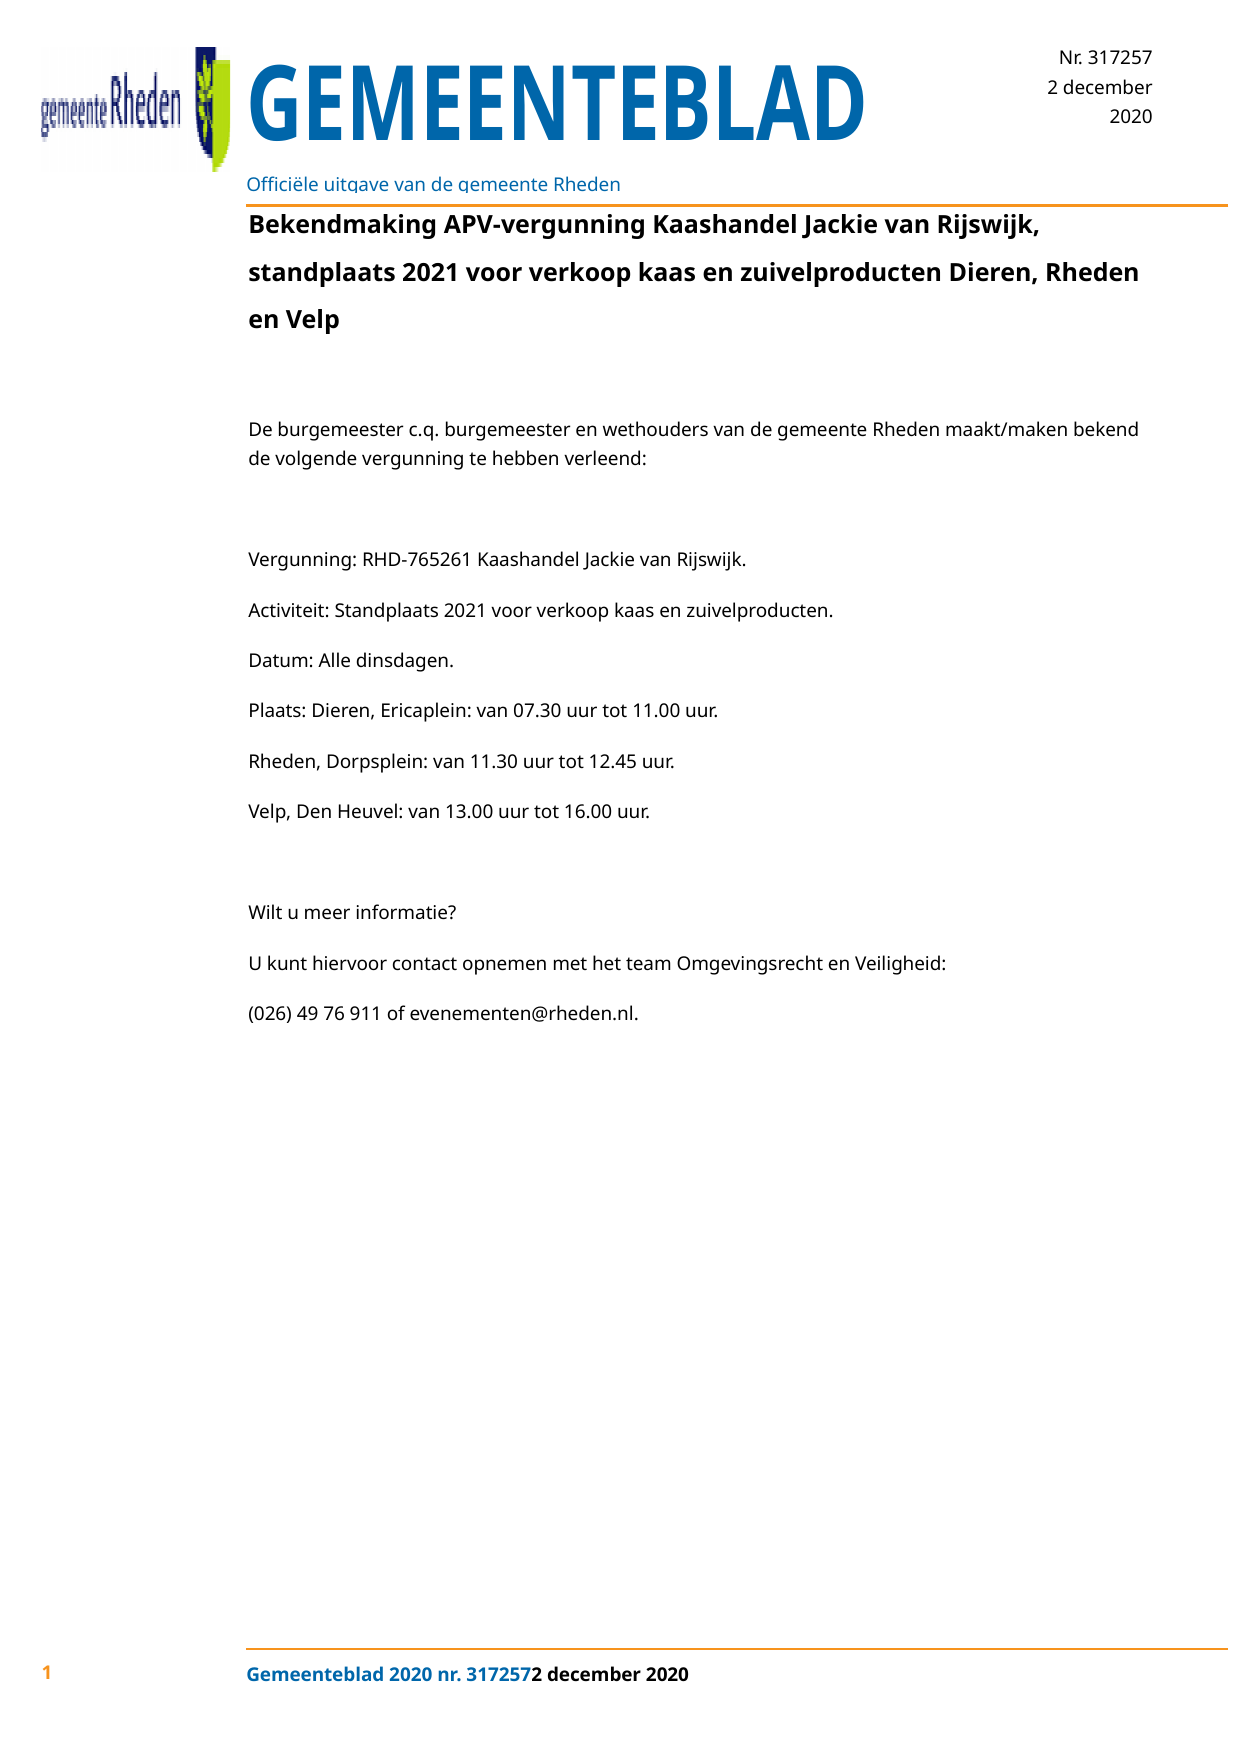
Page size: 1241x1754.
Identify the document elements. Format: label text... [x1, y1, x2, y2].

text Wilt u meer informatie? [248, 899, 1152, 925]
text Velp, Den Heuvel: van 13.00 uur tot 16.00 uur. [248, 798, 1152, 824]
text Rheden, Dorpsplein: van 11.30 uur tot 12.45 uur. [248, 748, 1152, 774]
text Activiteit: Standplaats 2021 voor verkoop kaas en zuivelproducten. [248, 597, 1152, 622]
text De burgemeester c.q. burgemeester en wethouders van de gemeente Rheden maakt/maken bekend de volgende vergunning te hebben verleend: [248, 416, 1152, 471]
text Vergunning: RHD-765261 Kaashandel Jackie van Rijswijk. [248, 546, 1152, 572]
text (026) 49 76 911 of evenementen@rheden.nl. [248, 1000, 1152, 1026]
text Plaats: Dieren, Ericaplein: van 07.30 uur tot 11.00 uur. [248, 698, 1152, 723]
text Bekendmaking APV-vergunning Kaashandel Jackie van Rijswijk, standplaats 2021 voor verkoop kaas en zuivelproducten Dieren, Rheden en Velp [248, 207, 1152, 336]
text Datum: Alle dinsdagen. [248, 647, 1152, 673]
picture [41, 47, 231, 172]
text U kunt hiervoor contact opnemen met het team Omgevingsrecht en Veiligheid: [248, 950, 1152, 975]
